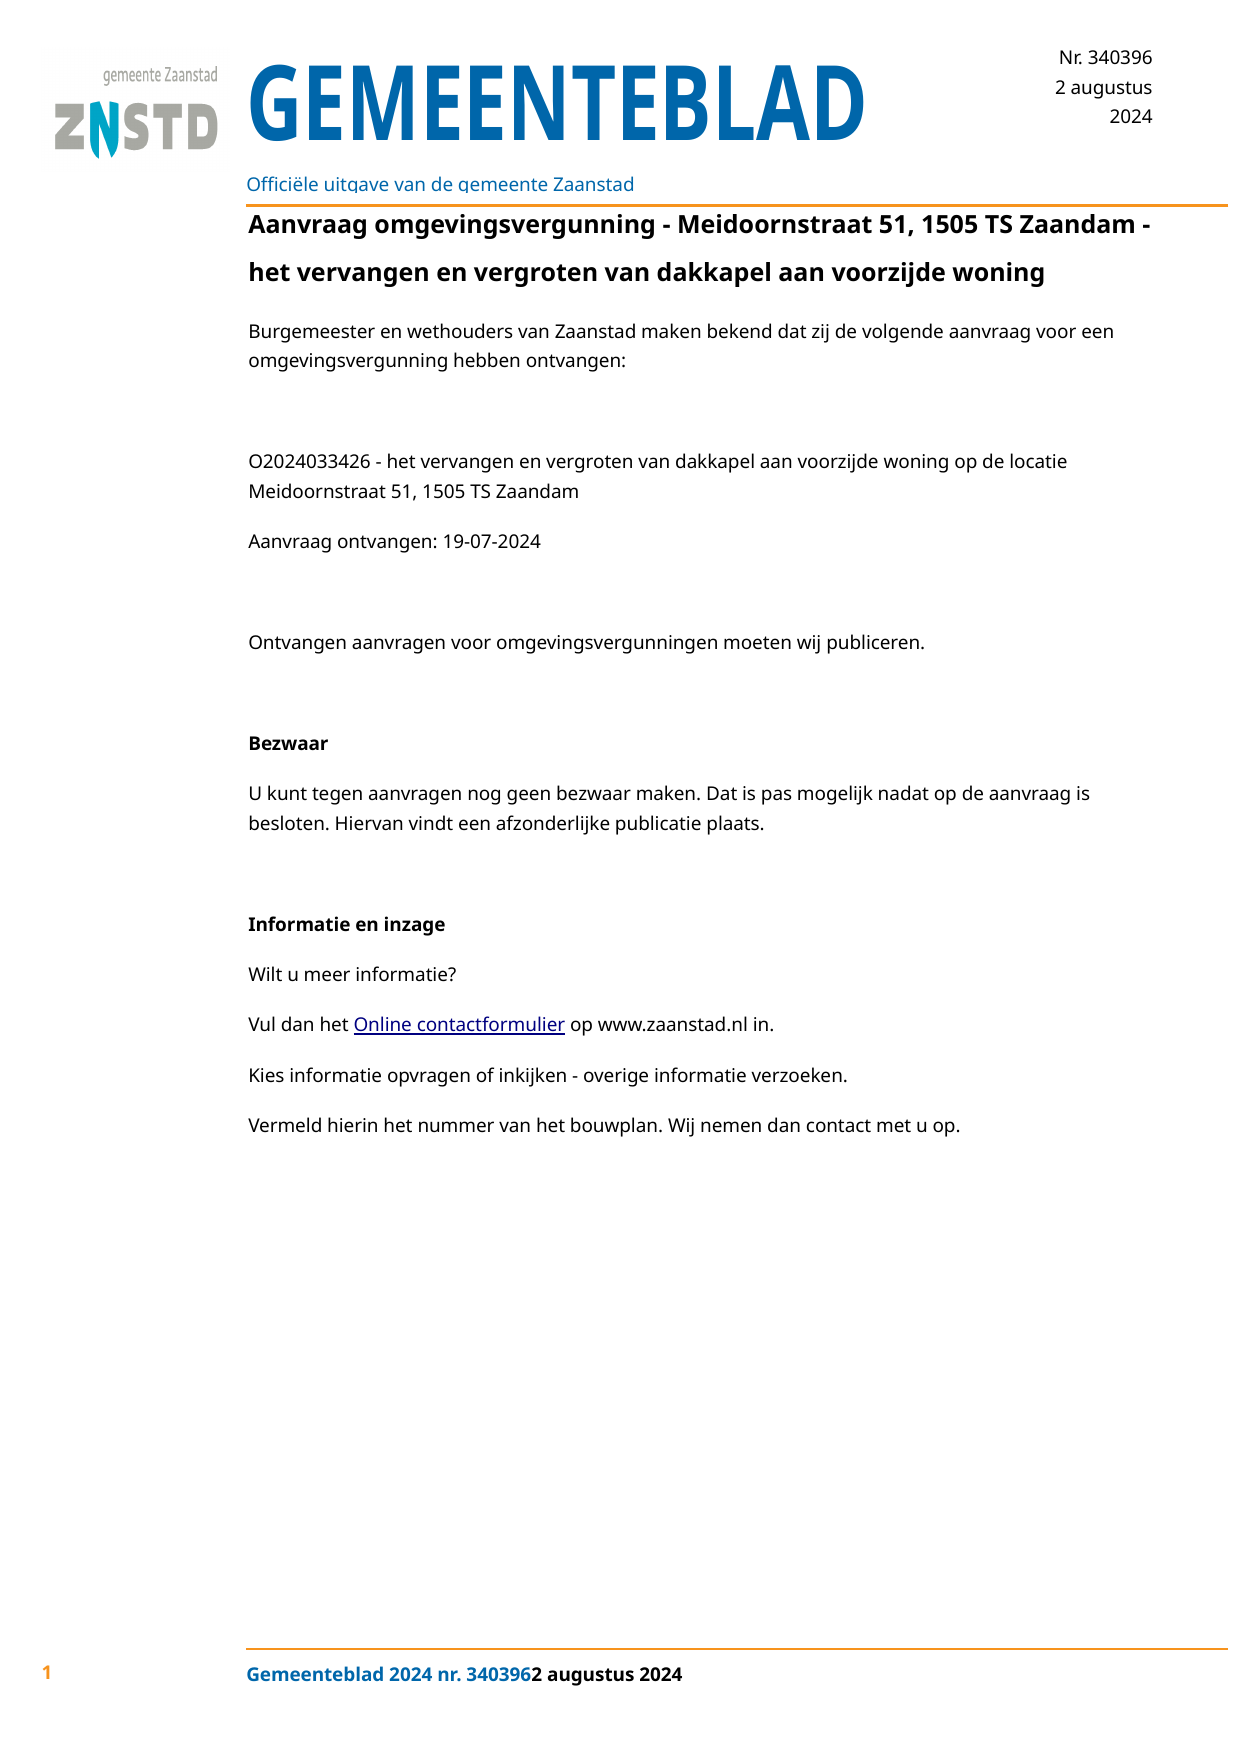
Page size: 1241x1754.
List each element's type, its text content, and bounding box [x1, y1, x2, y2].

text Vul dan het Online contactformulier op www.zaanstad.nl in. [248, 1012, 1152, 1037]
picture [41, 47, 231, 172]
text Wilt u meer informatie? [248, 961, 1152, 987]
text O2024033426 - het vervangen en vergroten van dakkapel aan voorzijde woning op de locatie Meidoornstraat 51, 1505 TS Zaandam [248, 448, 1152, 504]
text Burgemeester en wethouders van Zaanstad maken bekend dat zij de volgende aanvraag voor een omgevingsvergunning hebben ontvangen: [248, 318, 1152, 373]
text Informatie en inzage [248, 911, 1152, 937]
text Ontvangen aanvragen voor omgevingsvergunningen moeten wij publiceren. [248, 629, 1152, 655]
text Kies informatie opvragen of inkijken - overige informatie verzoeken. [248, 1062, 1152, 1088]
text Vermeld hierin het nummer van het bouwplan. Wij nemen dan contact met u op. [248, 1112, 1152, 1138]
text U kunt tegen aanvragen nog geen bezwaar maken. Dat is pas mogelijk nadat op de aanvraag is besloten. Hiervan vindt een afzonderlijke publicatie plaats. [248, 780, 1152, 836]
text Aanvraag ontvangen: 19-07-2024 [248, 528, 1152, 554]
text Bezwaar [248, 730, 1152, 756]
text Aanvraag omgevingsvergunning - Meidoornstraat 51, 1505 TS Zaandam - het vervangen en vergroten van dakkapel aan voorzijde woning [248, 207, 1152, 288]
